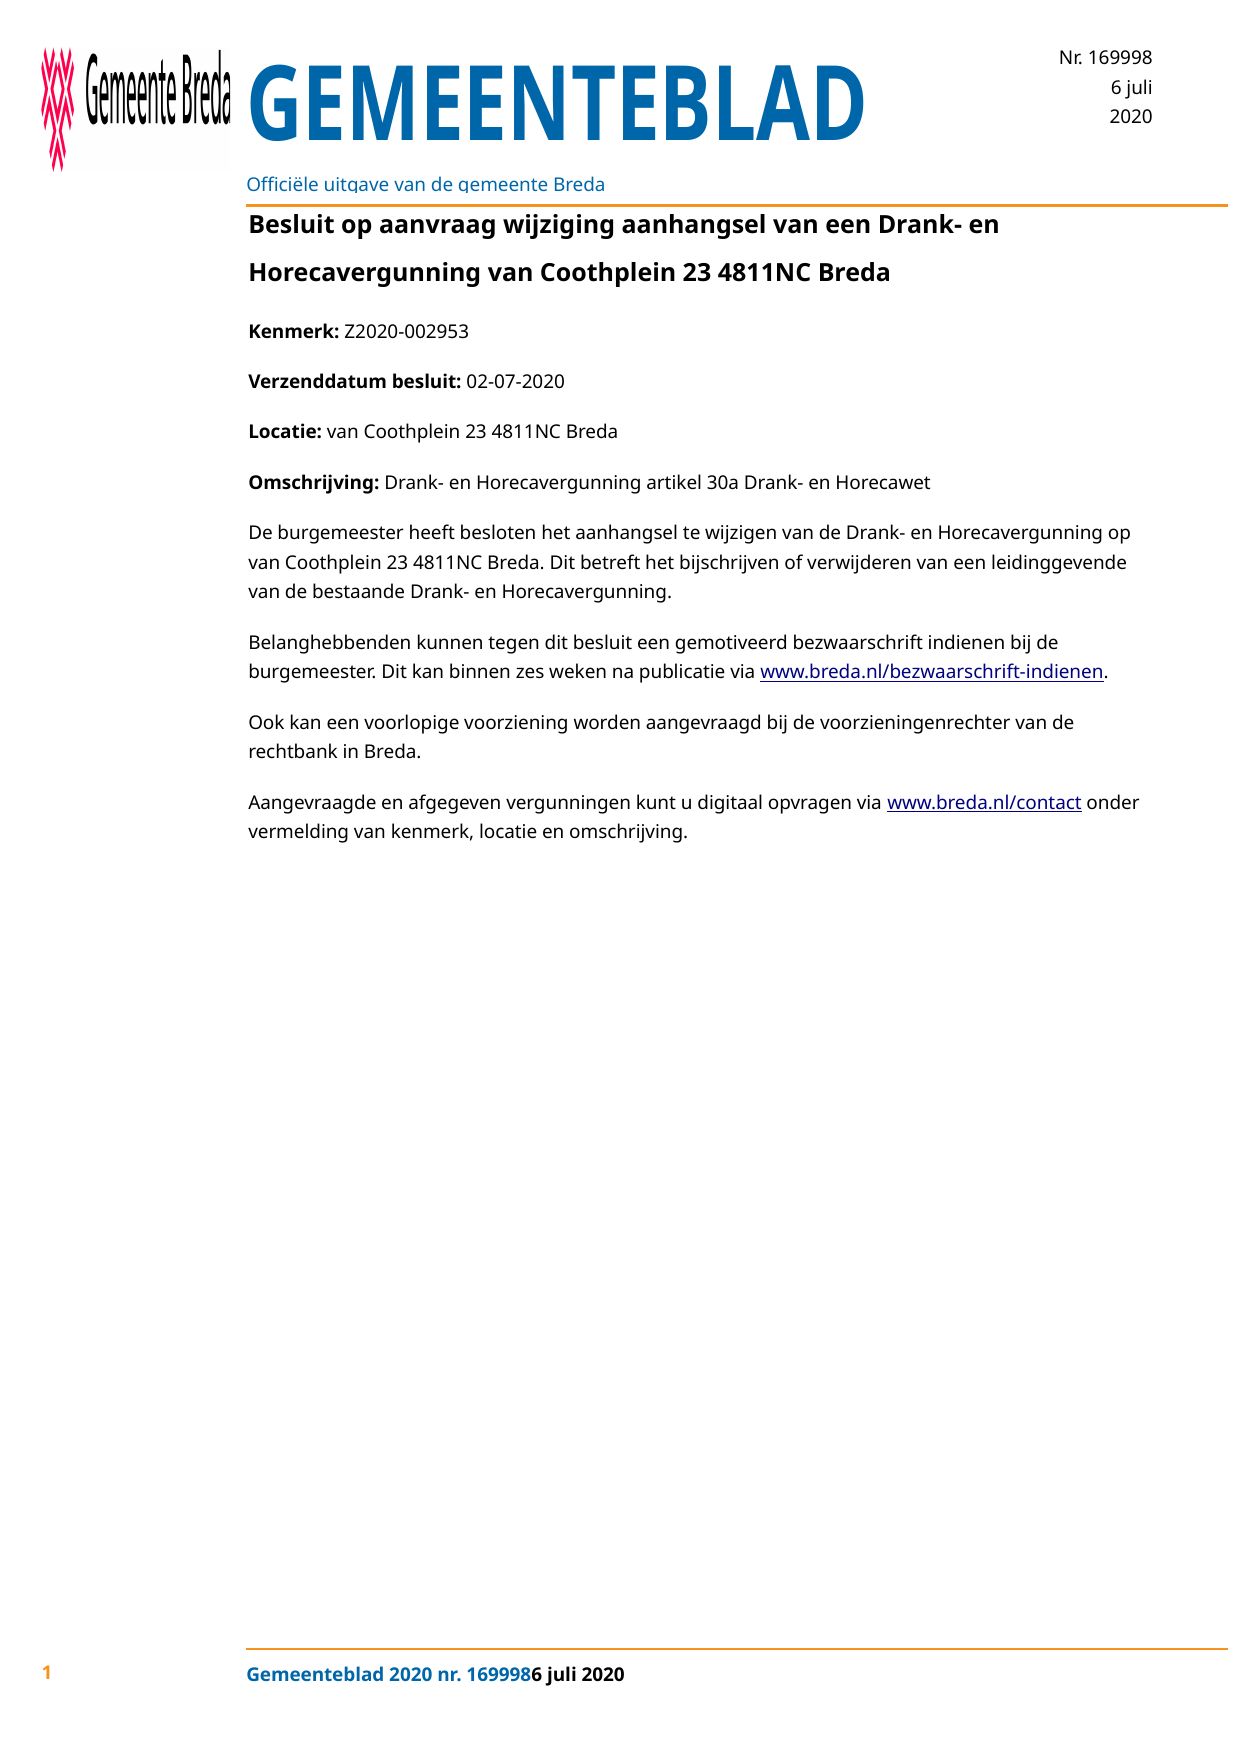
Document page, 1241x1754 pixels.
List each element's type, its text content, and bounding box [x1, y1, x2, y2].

text Locatie: van Coothplein 23 4811NC Breda [248, 419, 1152, 444]
text Verzenddatum besluit: 02-07-2020 [248, 368, 1152, 394]
text Besluit op aanvraag wijziging aanhangsel van een Drank- en Horecavergunning van Coothplein 23 4811NC Breda [248, 207, 1152, 288]
text Ook kan een voorlopige voorziening worden aangevraagd bij de voorzieningenrechter van de rechtbank in Breda. [248, 709, 1152, 764]
text Omschrijving: Drank- en Horecavergunning artikel 30a Drank- en Horecawet [248, 469, 1152, 495]
picture [41, 47, 231, 172]
text Aangevraagde en afgegeven vergunningen kunt u digitaal opvragen via www.breda.nl/contact onder vermelding van kenmerk, locatie en omschrijving. [248, 789, 1152, 844]
text Kenmerk: Z2020-002953 [248, 318, 1152, 344]
text Belanghebbenden kunnen tegen dit besluit een gemotiveerd bezwaarschrift indienen bij de burgemeester. Dit kan binnen zes weken na publicatie via www.breda.nl/bezwaarschrift-indienen. [248, 629, 1152, 684]
text De burgemeester heeft besloten het aanhangsel te wijzigen van de Drank- en Horecavergunning op van Coothplein 23 4811NC Breda. Dit betreft het bijschrijven of verwijderen van een leidinggevende van de bestaande Drank- en Horecavergunning. [248, 519, 1152, 604]
